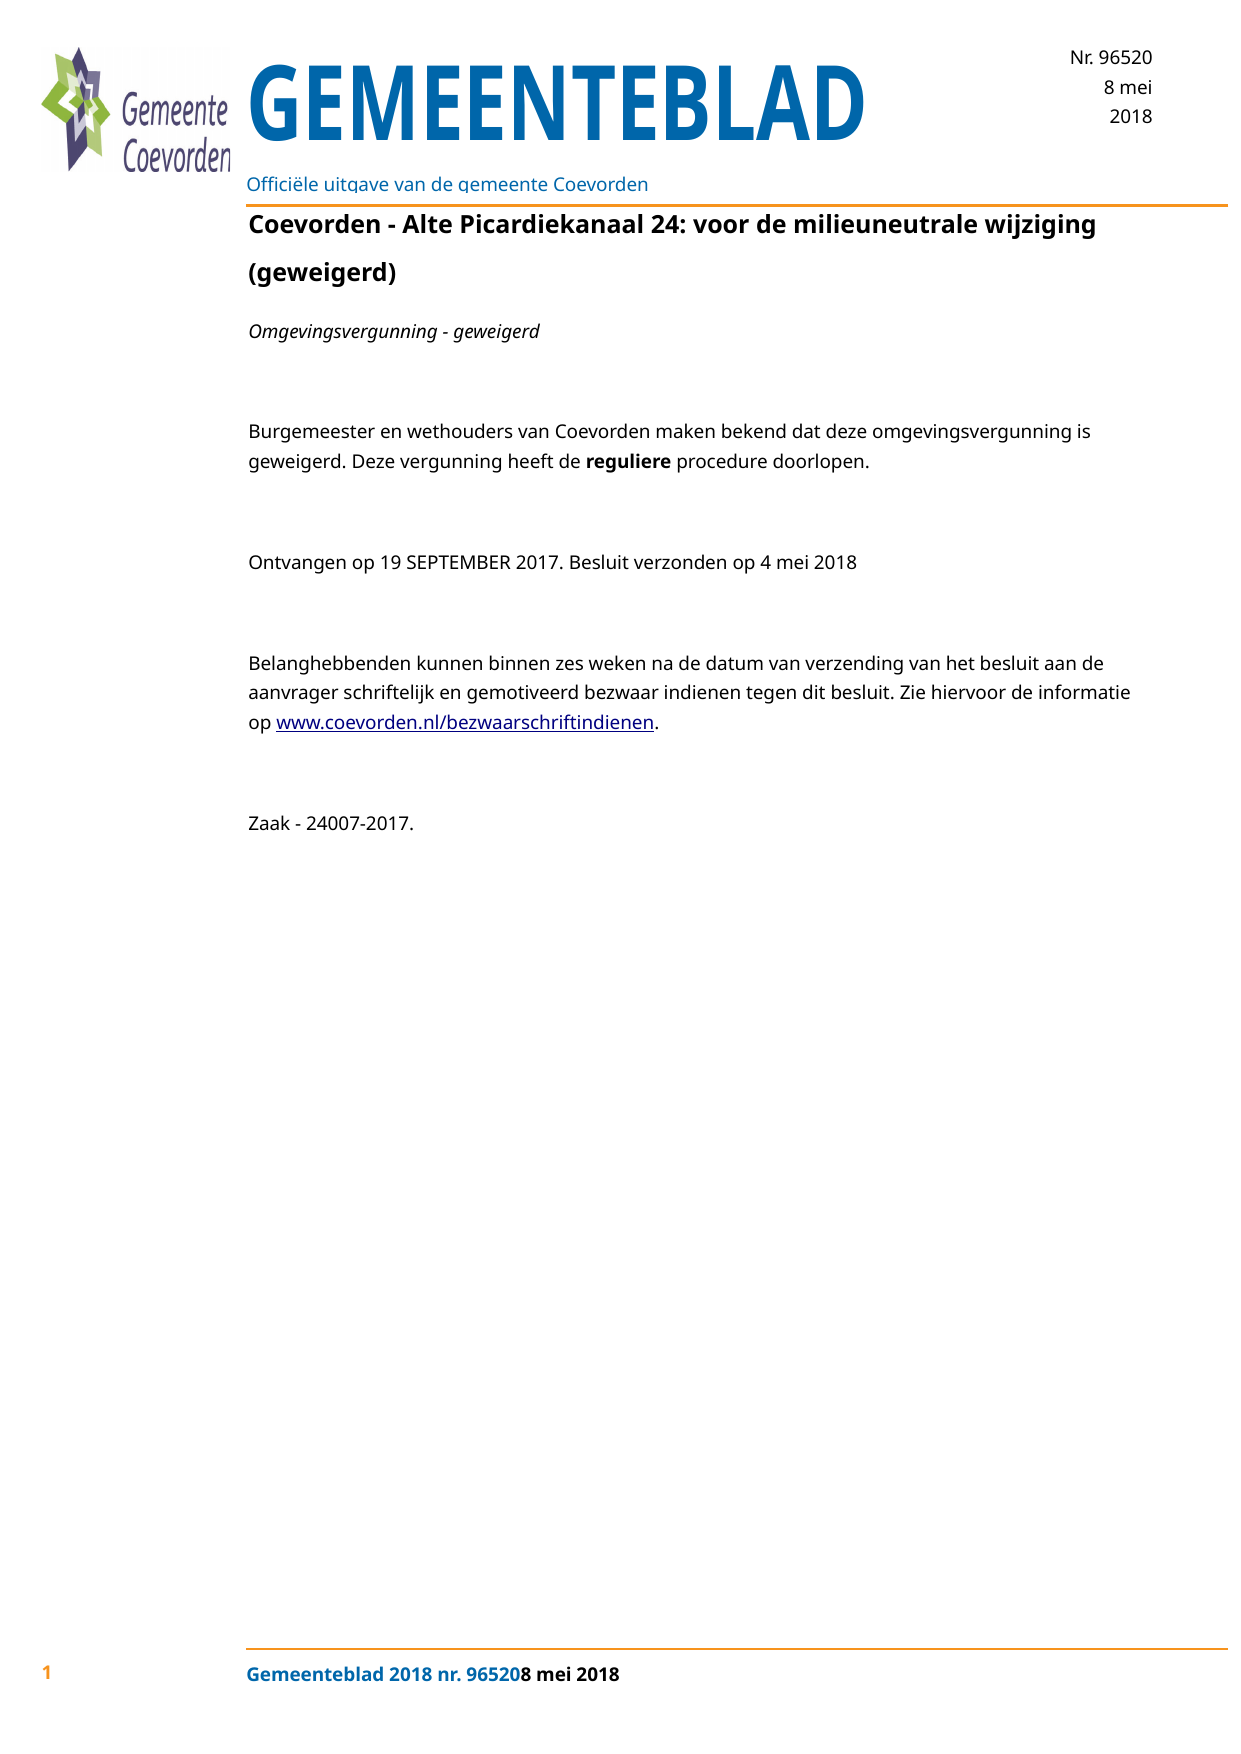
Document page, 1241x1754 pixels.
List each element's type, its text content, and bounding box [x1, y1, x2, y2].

text Ontvangen op 19 SEPTEMBER 2017. Besluit verzonden op 4 mei 2018 [248, 549, 1152, 575]
text Belanghebbenden kunnen binnen zes weken na de datum van verzending van het besluit aan de aanvrager schriftelijk en gemotiveerd bezwaar indienen tegen dit besluit. Zie hiervoor de informatie op www.coevorden.nl/bezwaarschriftindienen. [248, 650, 1152, 735]
text Zaak - 24007-2017. [248, 810, 1152, 836]
text Omgevingsvergunning - geweigerd [248, 318, 1152, 344]
picture [41, 47, 231, 172]
text Coevorden - Alte Picardiekanaal 24: voor de milieuneutrale wijziging (geweigerd) [248, 207, 1152, 288]
text Burgemeester en wethouders van Coevorden maken bekend dat deze omgevingsvergunning is geweigerd. Deze vergunning heeft de reguliere procedure doorlopen. [248, 419, 1152, 474]
